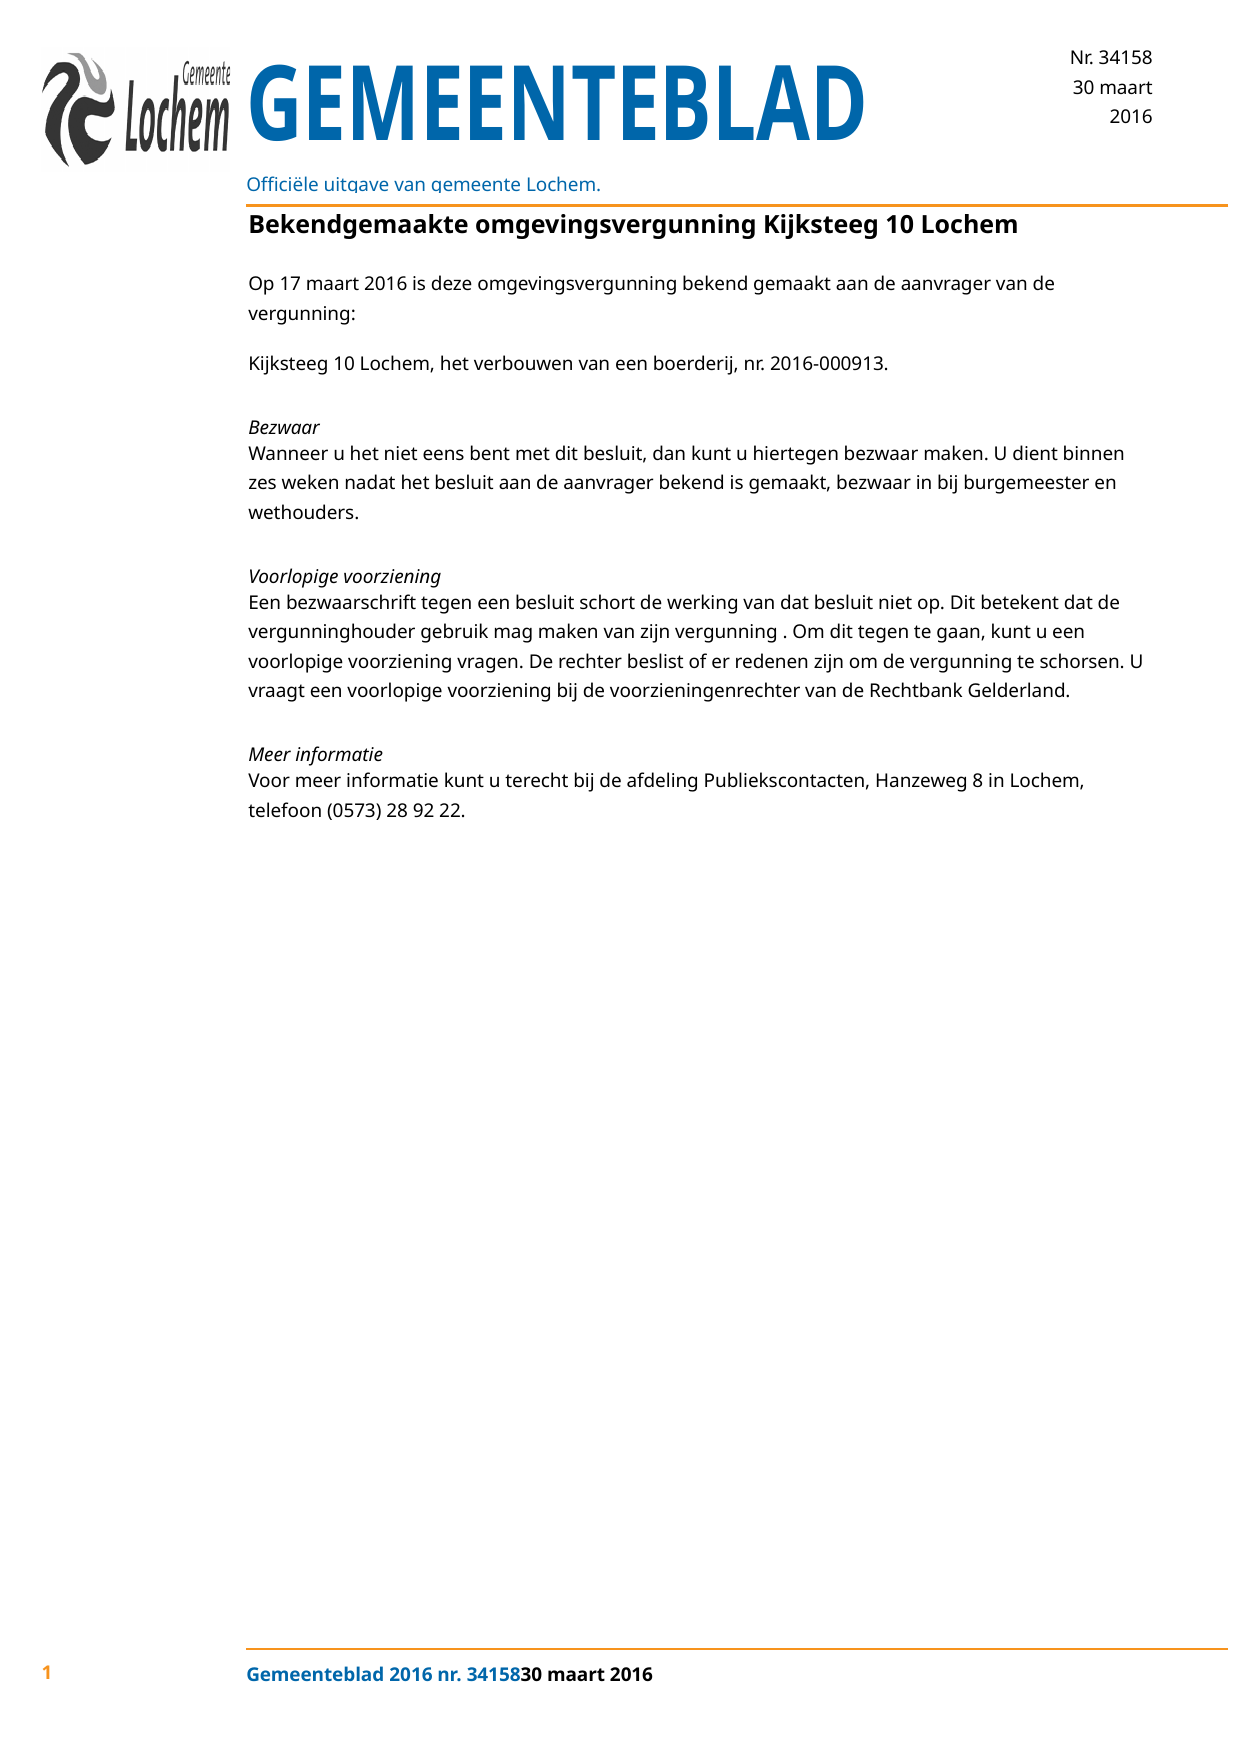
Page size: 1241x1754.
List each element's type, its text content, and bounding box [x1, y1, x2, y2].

text Bezwaar [248, 414, 1152, 440]
text Meer informatie [248, 742, 1152, 767]
text Wanneer u het niet eens bent met dit besluit, dan kunt u hiertegen bezwaar maken. U dient binnen zes weken nadat het besluit aan de aanvrager bekend is gemaakt, bezwaar in bij burgemeester en wethouders. [248, 440, 1152, 525]
picture [41, 47, 231, 172]
text Een bezwaarschrift tegen een besluit schort de werking van dat besluit niet op. Dit betekent dat de vergunninghouder gebruik mag maken van zijn vergunning . Om dit tegen te gaan, kunt u een voorlopige voorziening vragen. De rechter beslist of er redenen zijn om de vergunning te schorsen. U vraagt een voorlopige voorziening bij de voorzieningenrechter van de Rechtbank Gelderland. [248, 589, 1152, 703]
text Kijksteeg 10 Lochem, het verbouwen van een boerderij, nr. 2016-000913. [248, 350, 1152, 376]
text Op 17 maart 2016 is deze omgevingsvergunning bekend gemaakt aan de aanvrager van de vergunning: [248, 270, 1152, 326]
text Voorlopige voorziening [248, 563, 1152, 589]
text Voor meer informatie kunt u terecht bij de afdeling Publiekscontacten, Hanzeweg 8 in Lochem, telefoon (0573) 28 92 22. [248, 767, 1152, 823]
text Bekendgemaakte omgevingsvergunning Kijksteeg 10 Lochem [248, 207, 1152, 241]
